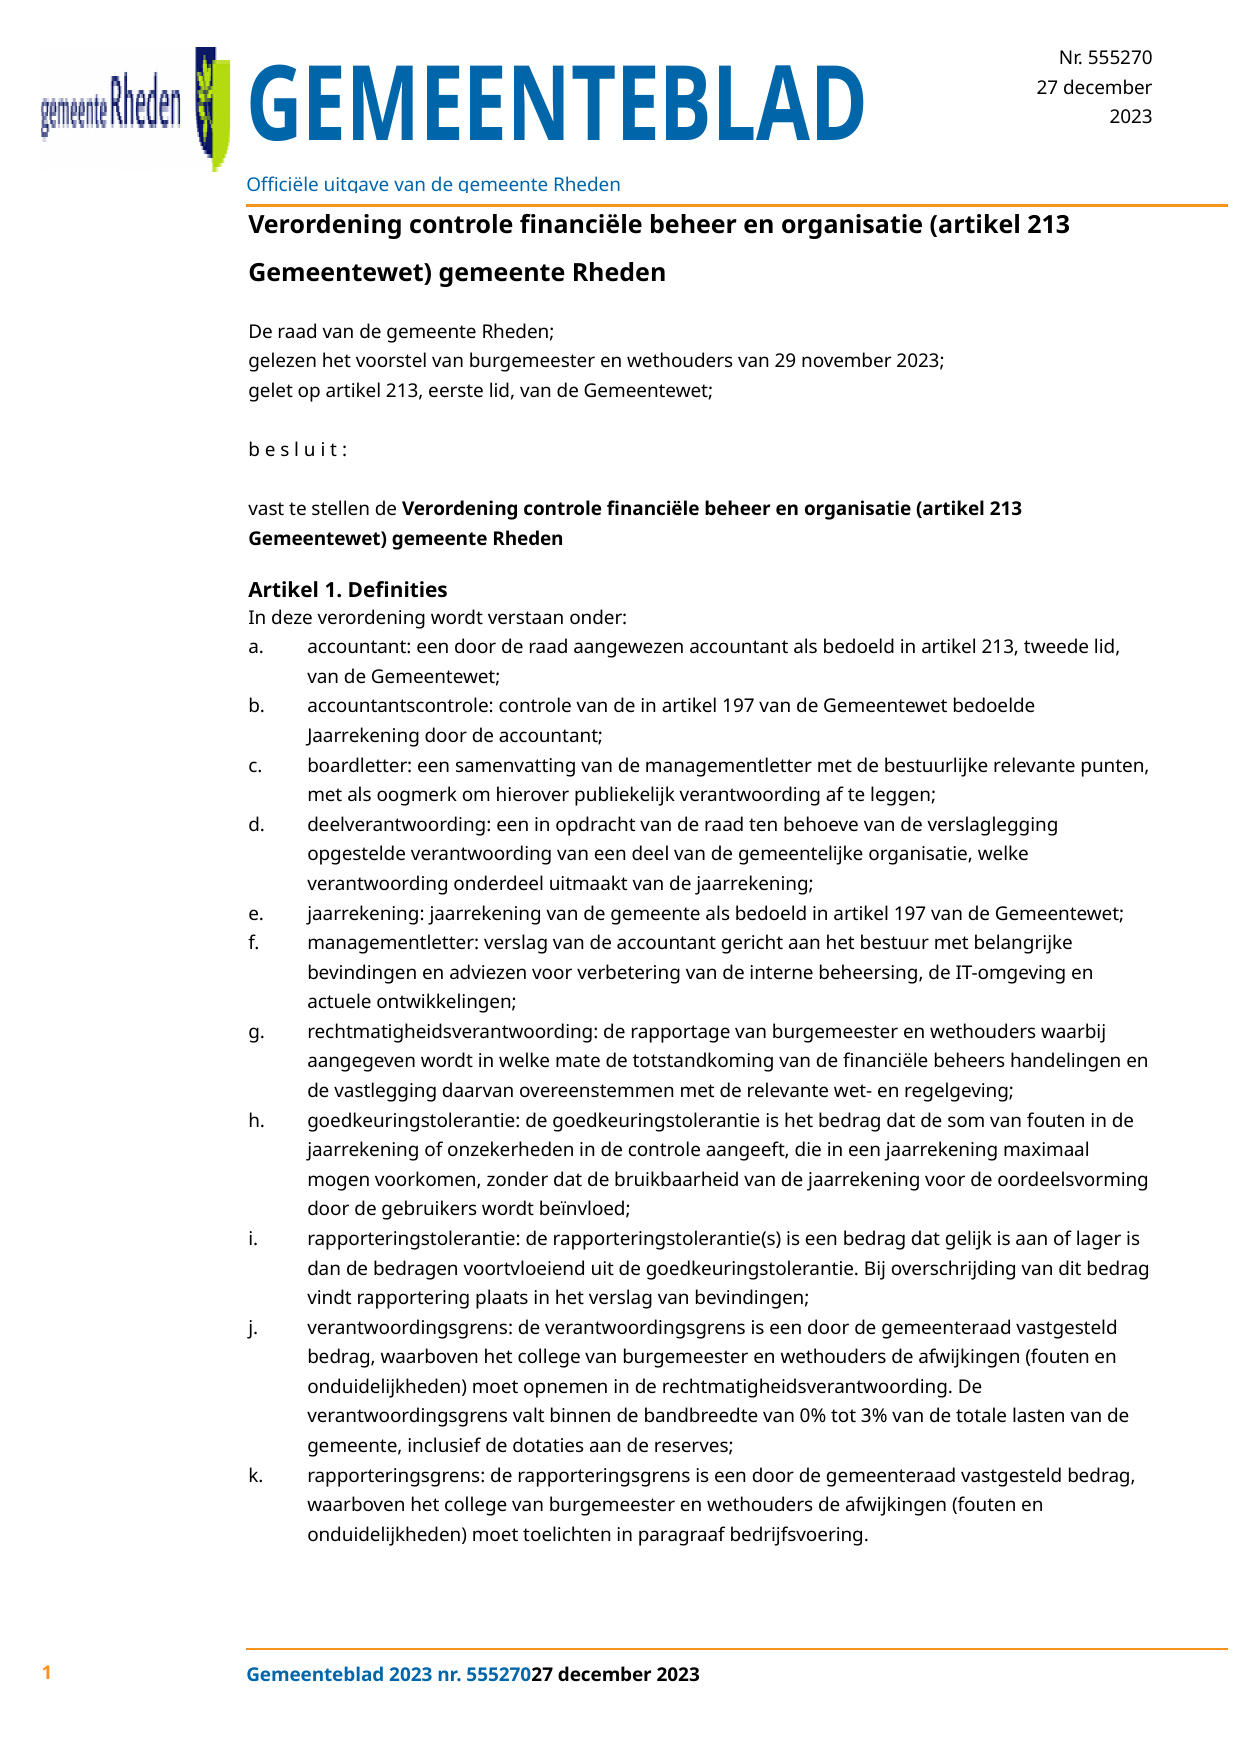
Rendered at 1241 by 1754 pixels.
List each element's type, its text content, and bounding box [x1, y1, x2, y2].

list rechtmatigheidsverantwoording: de rapportage van burgemeester en wethouders waarbij aangegeven wordt in welke mate de totstandkoming van de financiële beheers handelingen en de vastlegging daarvan overeenstemmen met de relevante wet- en regelgeving; [248, 1018, 1152, 1103]
list goedkeuringstolerantie: de goedkeuringstolerantie is het bedrag dat de som van fouten in de jaarrekening of onzekerheden in de controle aangeeft, die in een jaarrekening maximaal mogen voorkomen, zonder dat de bruikbaarheid van de jaarrekening voor de oordeelsvorming door de gebruikers wordt beïnvloed; [248, 1107, 1152, 1221]
list accountantscontrole: controle van de in artikel 197 van de Gemeentewet bedoelde Jaarrekening door de accountant; [248, 693, 1152, 748]
text gelet op artikel 213, eerste lid, van de Gemeentewet; [248, 377, 1152, 403]
text b e s l u i t : [248, 436, 1152, 462]
list verantwoordingsgrens: de verantwoordingsgrens is een door de gemeenteraad vastgesteld bedrag, waarboven het college van burgemeester en wethouders de afwijkingen (fouten en onduidelijkheden) moet opnemen in de rechtmatigheidsverantwoording. De verantwoordingsgrens valt binnen de bandbreedte van 0% tot 3% van de totale lasten van de gemeente, inclusief de dotaties aan de reserves; [248, 1314, 1152, 1458]
text gelezen het voorstel van burgemeester en wethouders van 29 november 2023; [248, 347, 1152, 373]
list deelverantwoording: een in opdracht van de raad ten behoeve van de verslaglegging opgestelde verantwoording van een deel van de gemeentelijke organisatie, welke verantwoording onderdeel uitmaakt van de jaarrekening; [248, 811, 1152, 896]
text De raad van de gemeente Rheden; [248, 318, 1152, 344]
list boardletter: een samenvatting van de managementletter met de bestuurlijke relevante punten, met als oogmerk om hierover publiekelijk verantwoording af te leggen; [248, 752, 1152, 807]
list jaarrekening: jaarrekening van de gemeente als bedoeld in artikel 197 van de Gemeentewet; [248, 900, 1152, 925]
text In deze verordening wordt verstaan onder: [248, 604, 1152, 629]
list rapporteringstolerantie: de rapporteringstolerantie(s) is een bedrag dat gelijk is aan of lager is dan de bedragen voortvloeiend uit de goedkeuringstolerantie. Bij overschrijding van dit bedrag vindt rapportering plaats in het verslag van bevindingen; [248, 1225, 1152, 1310]
list accountant: een door de raad aangewezen accountant als bedoeld in artikel 213, tweede lid, van de Gemeentewet; [248, 633, 1152, 689]
text vast te stellen de Verordening controle financiële beheer en organisatie (artikel 213 Gemeentewet) gemeente Rheden [248, 495, 1152, 551]
text Verordening controle financiële beheer en organisatie (artikel 213 Gemeentewet) gemeente Rheden [248, 207, 1152, 288]
text Artikel 1. Definities [248, 575, 1152, 604]
picture [41, 47, 231, 172]
list rapporteringsgrens: de rapporteringsgrens is een door de gemeenteraad vastgesteld bedrag, waarboven het college van burgemeester en wethouders de afwijkingen (fouten en onduidelijkheden) moet toelichten in paragraaf bedrijfsvoering. [248, 1462, 1152, 1547]
list managementletter: verslag van de accountant gericht aan het bestuur met belangrijke bevindingen en adviezen voor verbetering van de interne beheersing, de IT-omgeving en actuele ontwikkelingen; [248, 929, 1152, 1014]
